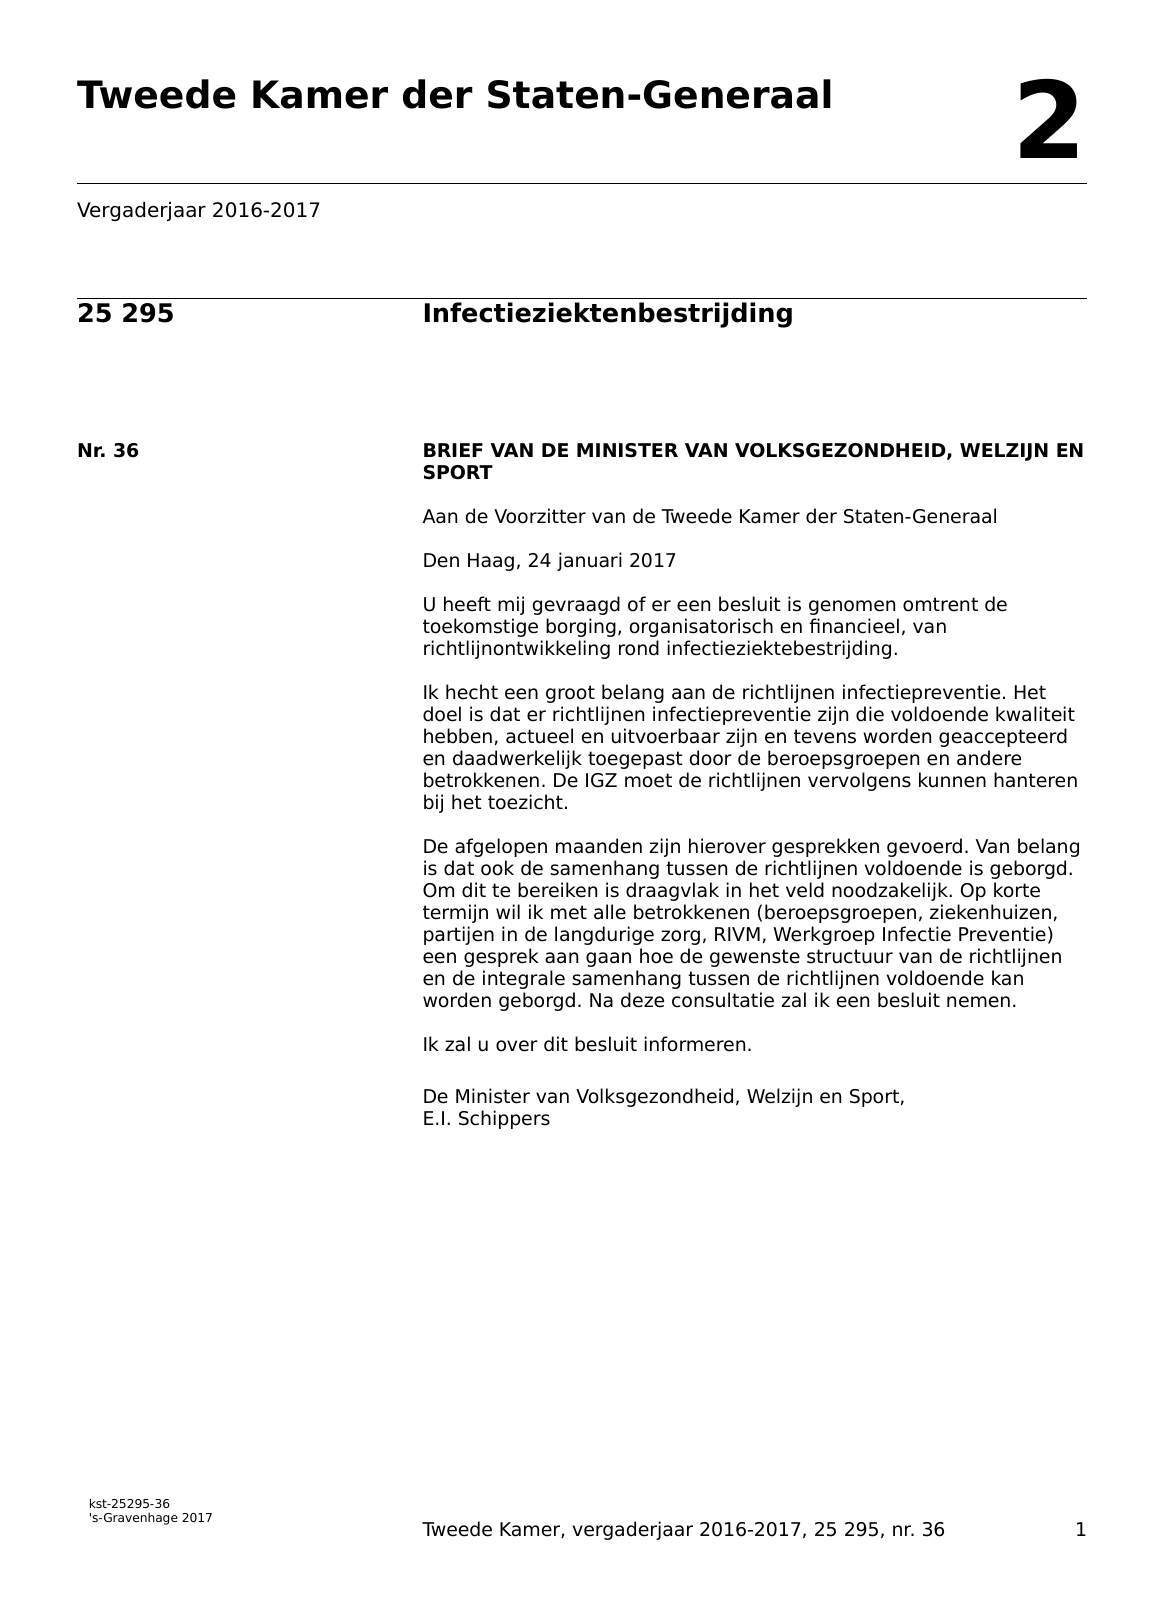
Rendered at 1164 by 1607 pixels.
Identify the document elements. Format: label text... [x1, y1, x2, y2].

text Aan de Voorzitter van de Tweede Kamer der Staten-Generaal [422, 506, 1087, 528]
text De afgelopen maanden zijn hierover gesprekken gevoerd. Van belang is dat ook de samenhang tussen de richtlijnen voldoende is geborgd. Om dit te bereiken is draagvlak in het veld noodzakelijk. Op korte termijn wil ik met alle betrokkenen (beroepsgroepen, ziekenhuizen, partijen in de langdurige zorg, RIVM, Werkgroep Infectie Preventie) een gesprek aan gaan hoe de gewenste structuur van de richtlijnen en de integrale samenhang tussen de richtlijnen voldoende kan worden geborgd. Na deze consultatie zal ik een besluit nemen. [422, 836, 1087, 1012]
table_cell Vergaderjaar 2016-2017 [77, 184, 1087, 298]
text De Minister van Volksgezondheid, Welzijn en Sport, E.I. Schippers [422, 1086, 1087, 1130]
table_header Tweede Kamer der Staten-Generaal [77, 59, 886, 183]
text kst-25295-36 [88, 1497, 323, 1511]
text Den Haag, 24 januari 2017 [422, 550, 1087, 572]
text Ik zal u over dit besluit informeren. [422, 1034, 1087, 1056]
text Ik hecht een groot belang aan de richtlijnen infectiepreventie. Het doel is dat er richtlijnen infectiepreventie zijn die voldoende kwaliteit hebben, actueel en uitvoerbaar zijn en tevens worden geaccepteerd en daadwerkelijk toegepast door de beroepsgroepen en andere betrokkenen. De IGZ moet de richtlijnen vervolgens kunnen hanteren bij het toezicht. [422, 682, 1087, 814]
text 's-Gravenhage 2017 [88, 1511, 323, 1525]
subtitle 25 295 Infectieziektenbestrijding [77, 299, 1087, 329]
text U heeft mij gevraagd of er een besluit is genomen omtrent de toekomstige borging, organisatorisch en financieel, van richtlijnontwikkeling rond infectieziektebestrijding. [422, 594, 1087, 660]
subtitle Nr. 36 BRIEF VAN DE MINISTER VAN VOLKSGEZONDHEID, WELZIJN EN SPORT [77, 440, 1087, 484]
table_header 2 [886, 59, 1087, 183]
